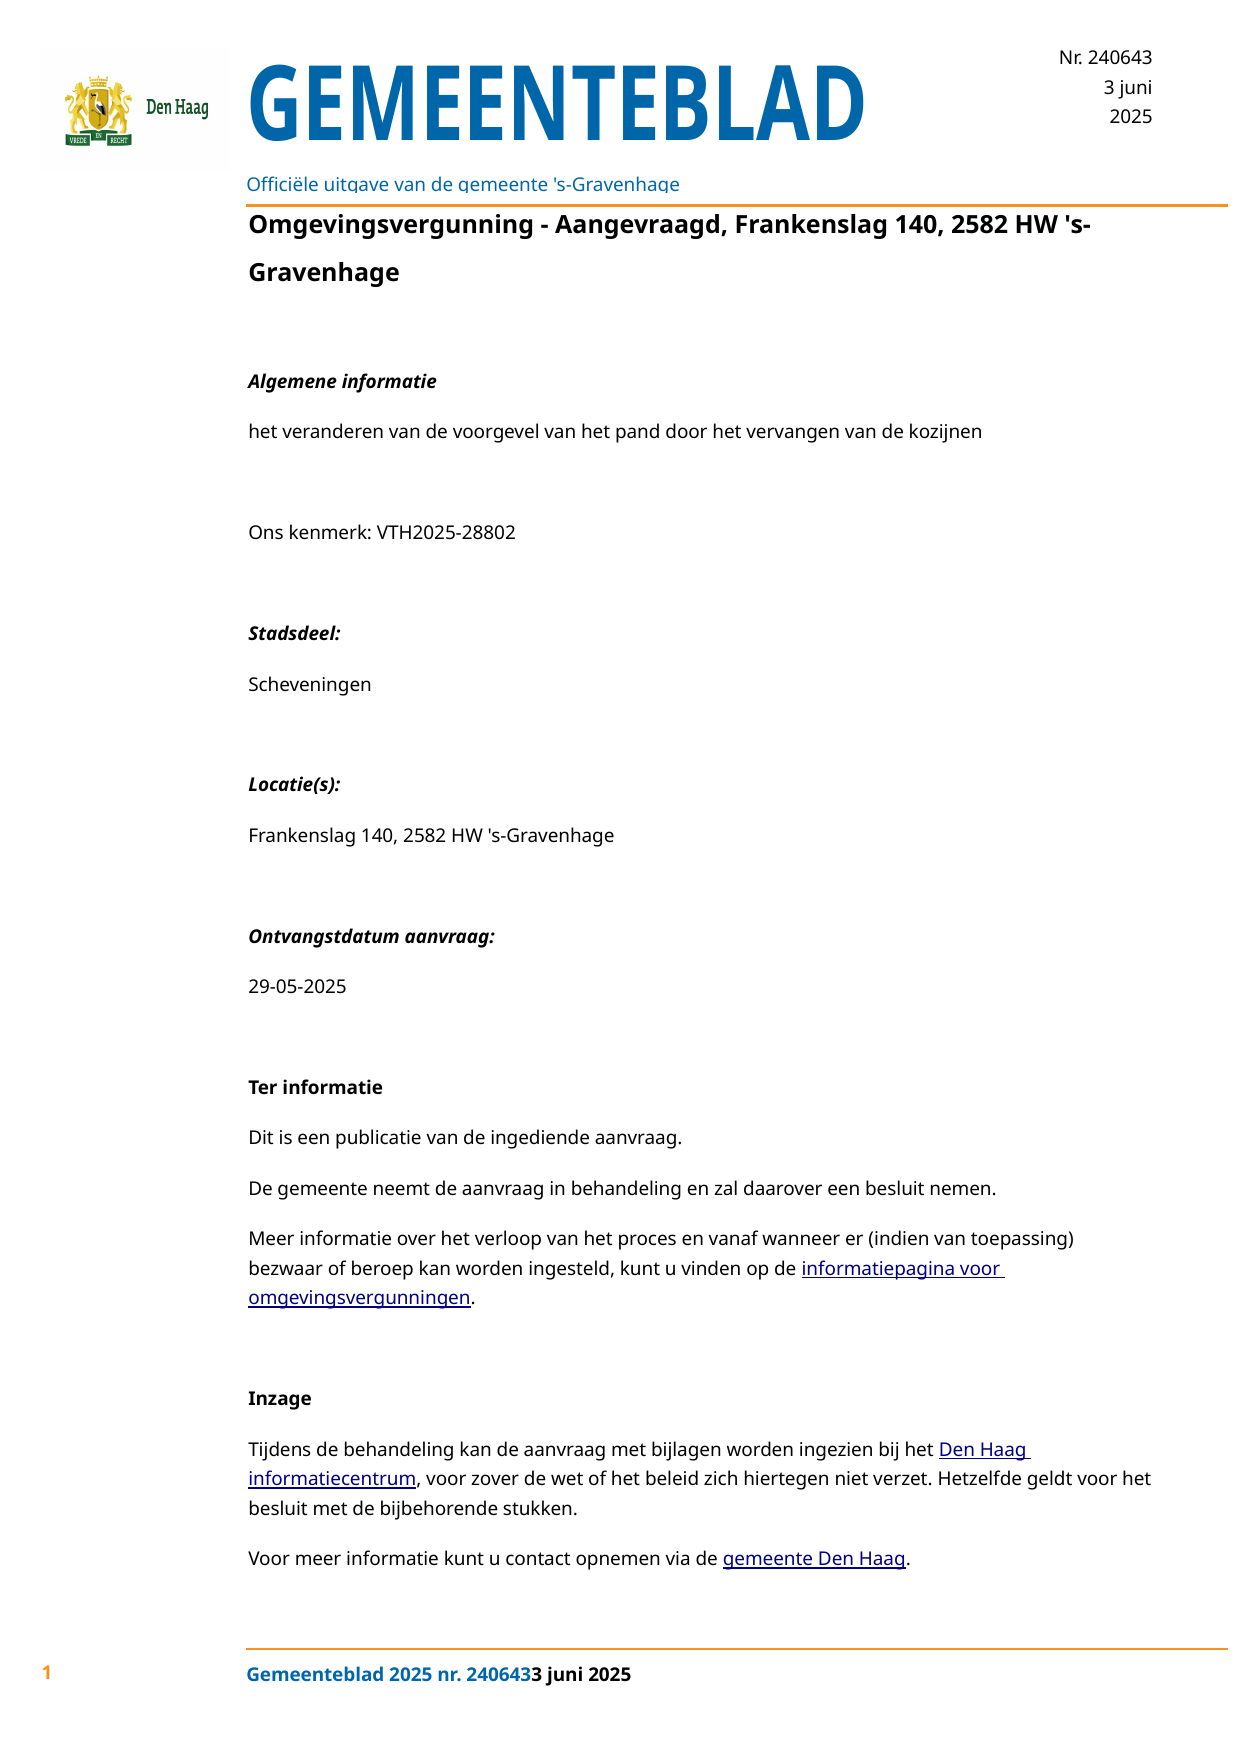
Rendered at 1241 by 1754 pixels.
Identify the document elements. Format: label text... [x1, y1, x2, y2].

text Ontvangstdatum aanvraag: [248, 923, 1152, 949]
text De gemeente neemt de aanvraag in behandeling en zal daarover een besluit nemen. [248, 1175, 1152, 1201]
text Omgevingsvergunning - Aangevraagd, Frankenslag 140, 2582 HW 's-Gravenhage [248, 207, 1152, 288]
text Dit is een publicatie van de ingediende aanvraag. [248, 1124, 1152, 1150]
text Scheveningen [248, 671, 1152, 697]
text Ter informatie [248, 1074, 1152, 1100]
text Stadsdeel: [248, 620, 1152, 646]
text Locatie(s): [248, 772, 1152, 797]
text het veranderen van de voorgevel van het pand door het vervangen van de kozijnen [248, 419, 1152, 444]
picture [41, 47, 231, 172]
text Tijdens de behandeling kan de aanvraag met bijlagen worden ingezien bij het Den Haag informatiecentrum, voor zover de wet of het beleid zich hiertegen niet verzet. Hetzelfde geldt voor het besluit met de bijbehorende stukken. [248, 1436, 1152, 1521]
text Inzage [248, 1385, 1152, 1411]
text Frankenslag 140, 2582 HW 's-Gravenhage [248, 822, 1152, 848]
text Voor meer informatie kunt u contact opnemen via de gemeente Den Haag. [248, 1545, 1152, 1571]
text Meer informatie over het verloop van het proces en vanaf wanneer er (indien van toepassing) bezwaar of beroep kan worden ingesteld, kunt u vinden op de informatiepagina voor omgevingsvergunningen. [248, 1225, 1152, 1310]
text Algemene informatie [248, 368, 1152, 394]
text Ons kenmerk: VTH2025-28802 [248, 519, 1152, 545]
text 29-05-2025 [248, 973, 1152, 999]
